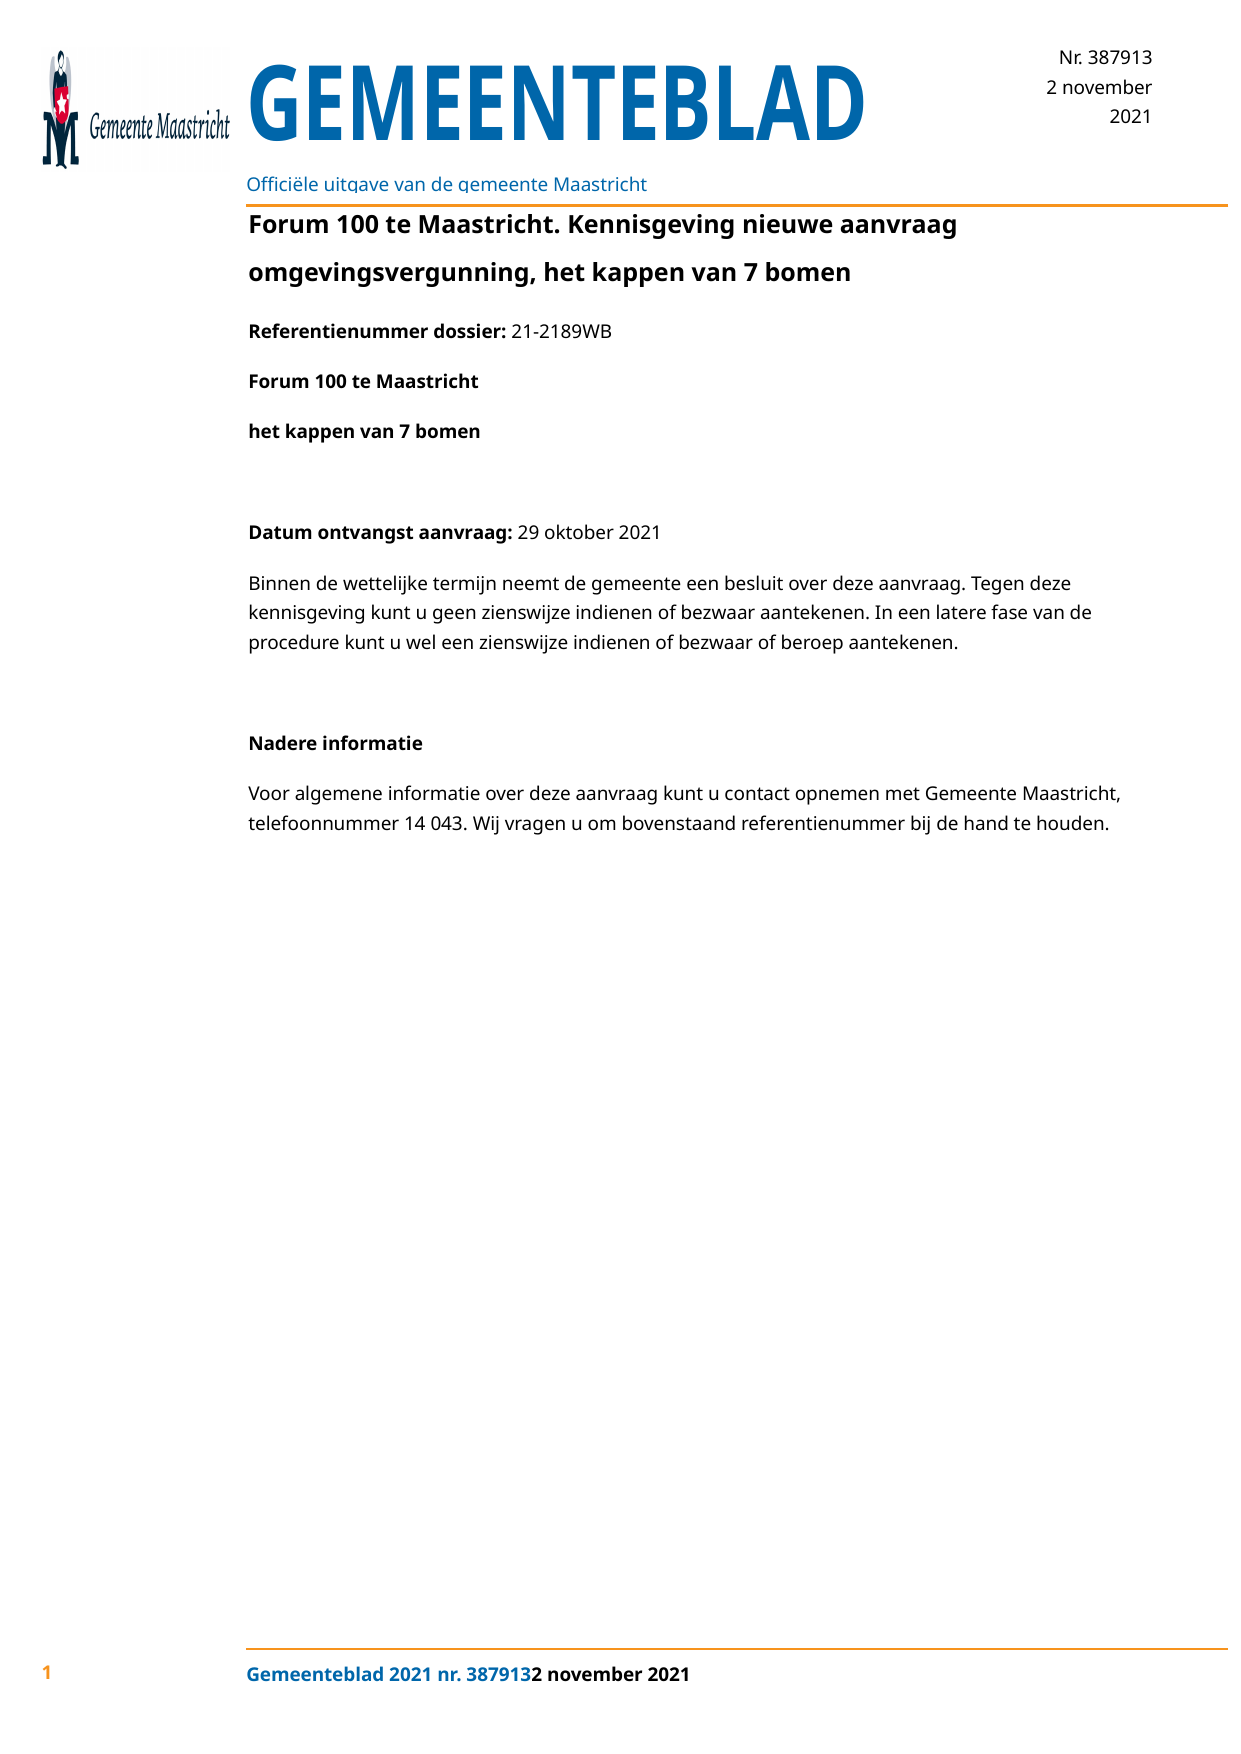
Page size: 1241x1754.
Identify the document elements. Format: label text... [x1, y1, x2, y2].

text Forum 100 te Maastricht [248, 368, 1152, 394]
text Voor algemene informatie over deze aanvraag kunt u contact opnemen met Gemeente Maastricht, telefoonnummer 14 043. Wij vragen u om bovenstaand referentienummer bij de hand te houden. [248, 780, 1152, 836]
text Nadere informatie [248, 730, 1152, 756]
text het kappen van 7 bomen [248, 419, 1152, 444]
text Referentienummer dossier: 21-2189WB [248, 318, 1152, 344]
text Datum ontvangst aanvraag: 29 oktober 2021 [248, 519, 1152, 545]
picture [41, 47, 231, 172]
text Forum 100 te Maastricht. Kennisgeving nieuwe aanvraag omgevingsvergunning, het kappen van 7 bomen [248, 207, 1152, 288]
text Binnen de wettelijke termijn neemt de gemeente een besluit over deze aanvraag. Tegen deze kennisgeving kunt u geen zienswijze indienen of bezwaar aantekenen. In een latere fase van de procedure kunt u wel een zienswijze indienen of bezwaar of beroep aantekenen. [248, 570, 1152, 655]
